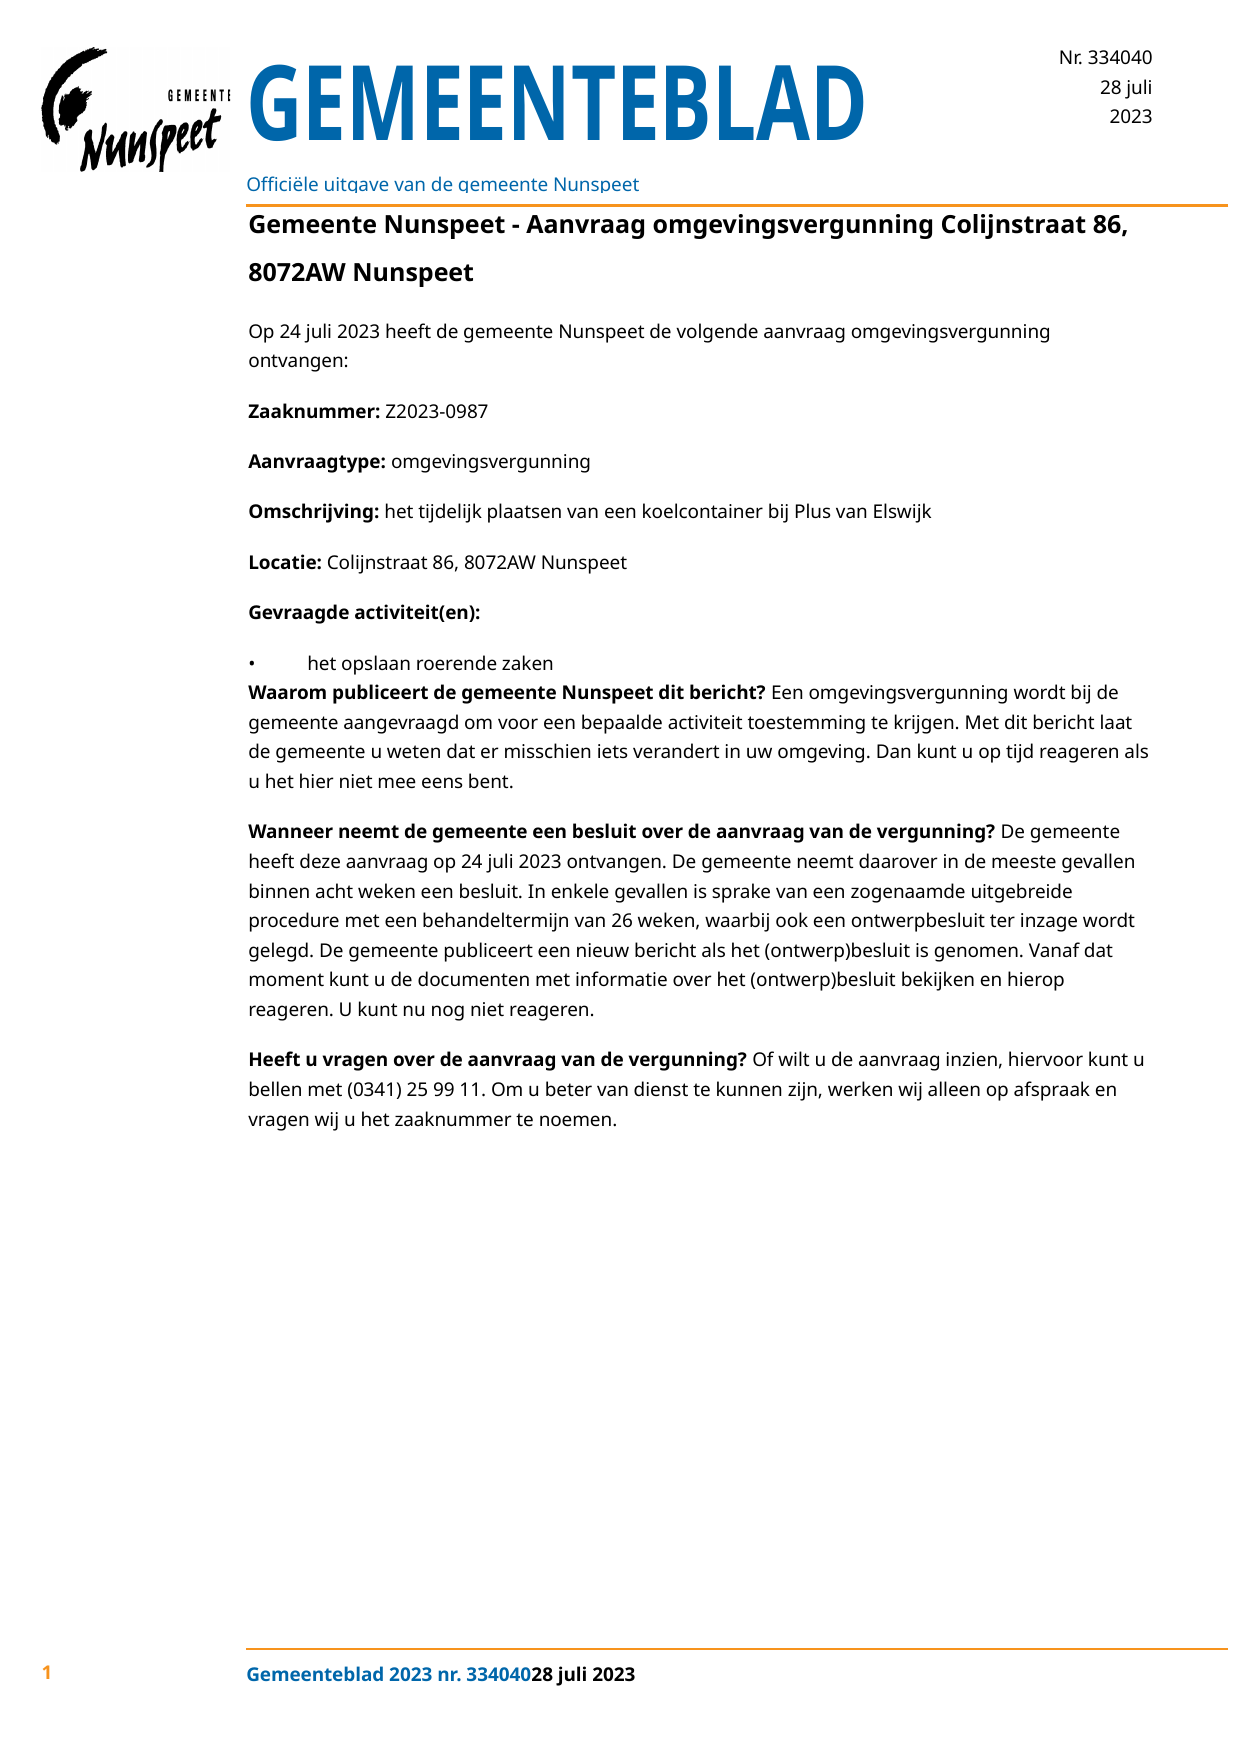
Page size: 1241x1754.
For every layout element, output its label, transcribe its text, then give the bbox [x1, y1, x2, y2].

picture [41, 47, 231, 172]
text Waarom publiceert de gemeente Nunspeet dit bericht? Een omgevingsvergunning wordt bij de gemeente aangevraagd om voor een bepaalde activiteit toestemming te krijgen. Met dit bericht laat de gemeente u weten dat er misschien iets verandert in uw omgeving. Dan kunt u op tijd reageren als u het hier niet mee eens bent. [248, 679, 1152, 794]
list het opslaan roerende zaken [248, 650, 1152, 676]
text Wanneer neemt de gemeente een besluit over de aanvraag van de vergunning? De gemeente heeft deze aanvraag op 24 juli 2023 ontvangen. De gemeente neemt daarover in de meeste gevallen binnen acht weken een besluit. In enkele gevallen is sprake van een zogenaamde uitgebreide procedure met een behandeltermijn van 26 weken, waarbij ook een ontwerpbesluit ter inzage wordt gelegd. De gemeente publiceert een nieuw bericht als het (ontwerp)besluit is genomen. Vanaf dat moment kunt u de documenten met informatie over het (ontwerp)besluit bekijken en hierop reageren. U kunt nu nog niet reageren. [248, 819, 1152, 1022]
text Gemeente Nunspeet - Aanvraag omgevingsvergunning Colijnstraat 86, 8072AW Nunspeet [248, 207, 1152, 288]
text Aanvraagtype: omgevingsvergunning [248, 448, 1152, 474]
text Locatie: Colijnstraat 86, 8072AW Nunspeet [248, 549, 1152, 575]
text Heeft u vragen over de aanvraag van de vergunning? Of wilt u de aanvraag inzien, hiervoor kunt u bellen met (0341) 25 99 11. Om u beter van dienst te kunnen zijn, werken wij alleen op afspraak en vragen wij u het zaaknummer te noemen. [248, 1047, 1152, 1132]
text Gevraagde activiteit(en): [248, 599, 1152, 625]
text Omschrijving: het tijdelijk plaatsen van een koelcontainer bij Plus van Elswijk [248, 499, 1152, 524]
text Op 24 juli 2023 heeft de gemeente Nunspeet de volgende aanvraag omgevingsvergunning ontvangen: [248, 318, 1152, 373]
text Zaaknummer: Z2023-0987 [248, 398, 1152, 424]
